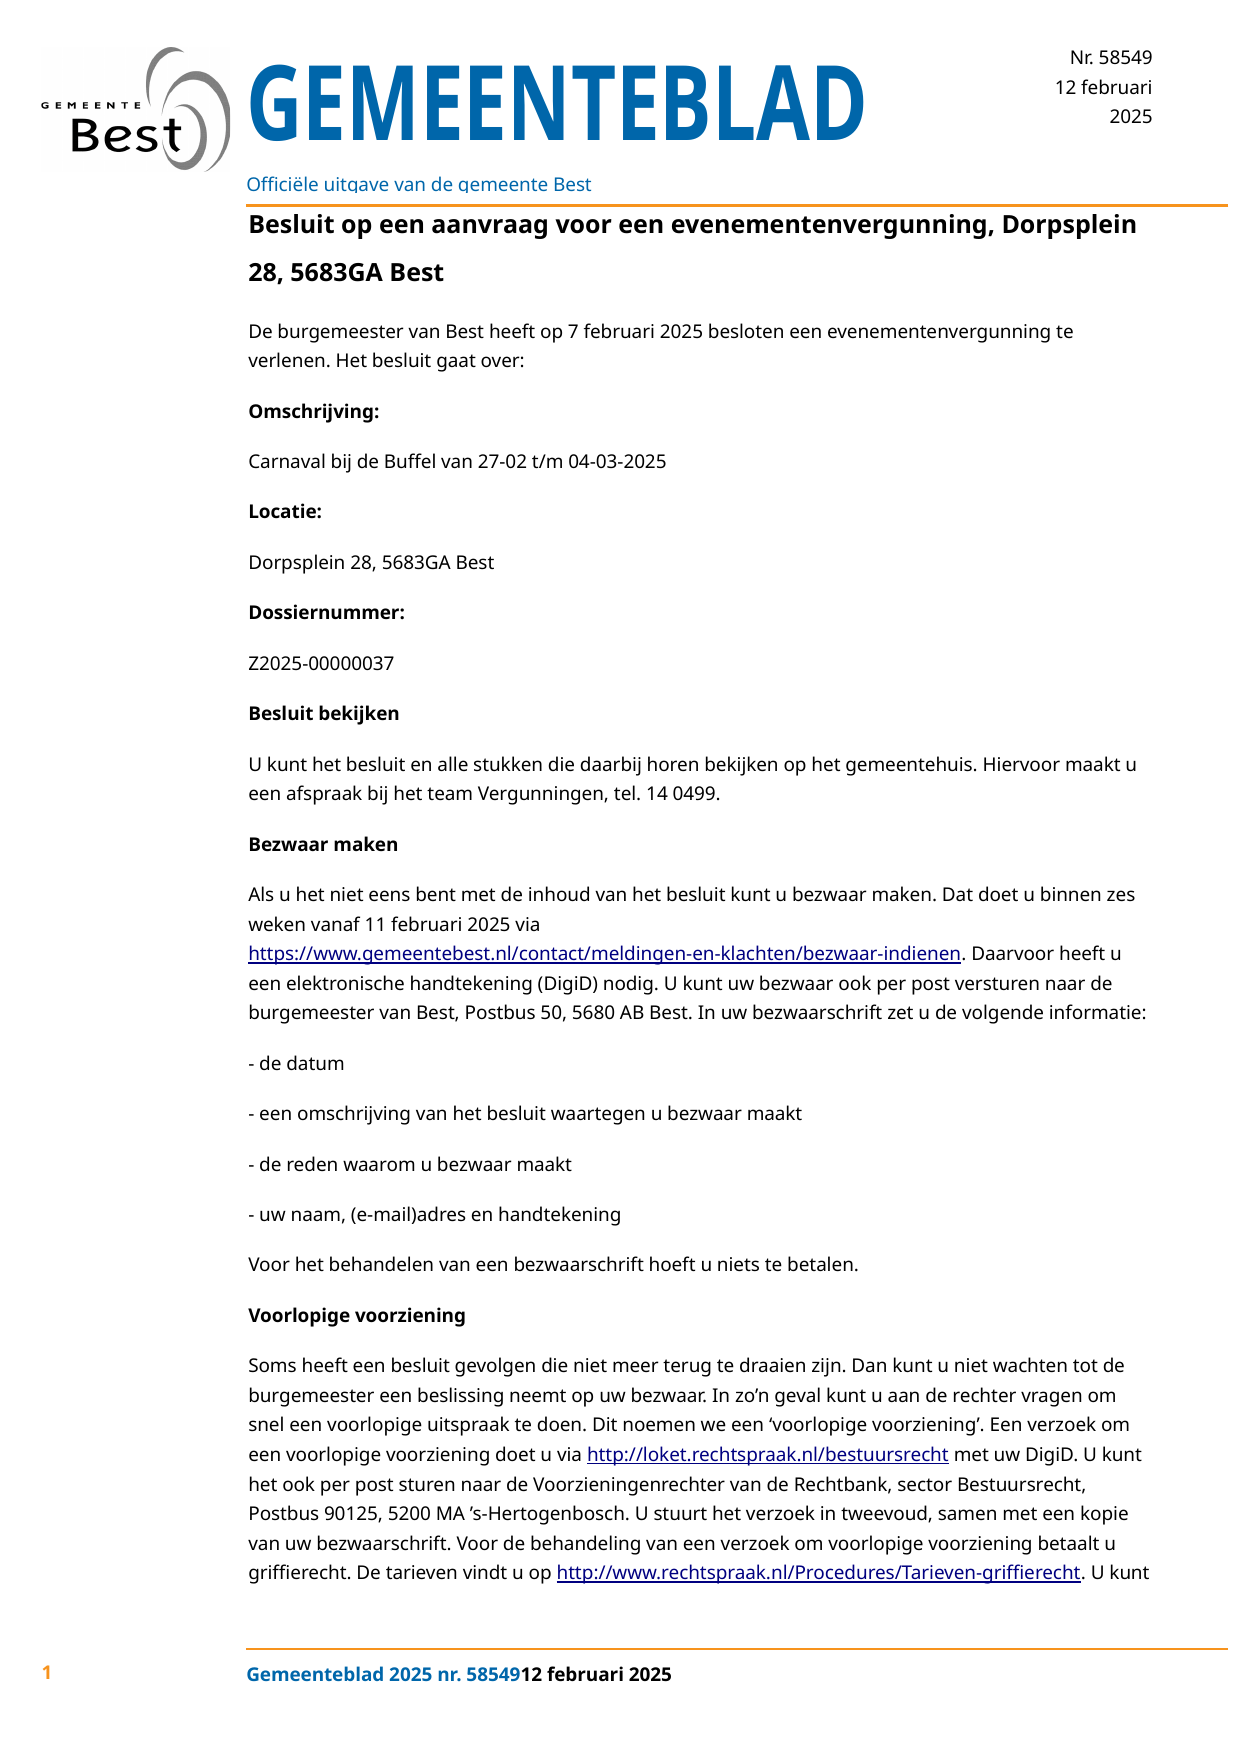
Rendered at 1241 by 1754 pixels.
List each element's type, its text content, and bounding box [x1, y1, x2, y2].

text Besluit op een aanvraag voor een evenementenvergunning, Dorpsplein 28, 5683GA Best [248, 207, 1152, 288]
text U kunt het besluit en alle stukken die daarbij horen bekijken op het gemeentehuis. Hiervoor maakt u een afspraak bij het team Vergunningen, tel. 14 0499. [248, 751, 1152, 806]
text Bezwaar maken [248, 831, 1152, 857]
text - een omschrijving van het besluit waartegen u bezwaar maakt [248, 1100, 1152, 1126]
text Als u het niet eens bent met de inhoud van het besluit kunt u bezwaar maken. Dat doet u binnen zes weken vanaf 11 februari 2025 via https://www.gemeentebest.nl/contact/meldingen-en-klachten/bezwaar-indienen. Daarvoor heeft u een elektronische handtekening (DigiD) nodig. U kunt uw bezwaar ook per post versturen naar de burgemeester van Best, Postbus 50, 5680 AB Best. In uw bezwaarschrift zet u de volgende informatie: [248, 881, 1152, 1025]
text - de reden waarom u bezwaar maakt [248, 1151, 1152, 1177]
text Dorpsplein 28, 5683GA Best [248, 549, 1152, 575]
text Carnaval bij de Buffel van 27-02 t/m 04-03-2025 [248, 448, 1152, 474]
text Voor het behandelen van een bezwaarschrift hoeft u niets te betalen. [248, 1252, 1152, 1277]
text Voorlopige voorziening [248, 1302, 1152, 1328]
text Besluit bekijken [248, 700, 1152, 726]
text Omschrijving: [248, 398, 1152, 424]
text Soms heeft een besluit gevolgen die niet meer terug te draaien zijn. Dan kunt u niet wachten tot de burgemeester een beslissing neemt op uw bezwaar. In zo’n geval kunt u aan de rechter vragen om snel een voorlopige uitspraak te doen. Dit noemen we een ‘voorlopige voorziening’. Een verzoek om een voorlopige voorziening doet u via http://loket.rechtspraak.nl/bestuursrecht met uw DigiD. U kunt het ook per post sturen naar de Voorzieningenrechter van de Rechtbank, sector Bestuursrecht, Postbus 90125, 5200 MA ’s-Hertogenbosch. U stuurt het verzoek in tweevoud, samen met een kopie van uw bezwaarschrift. Voor de behandeling van een verzoek om voorlopige voorziening betaalt u griffierecht. De tarieven vindt u op http://www.rechtspraak.nl/Procedures/Tarieven-griffierecht. U kunt [248, 1352, 1152, 1585]
text Dossiernummer: [248, 599, 1152, 625]
text - uw naam, (e-mail)adres en handtekening [248, 1201, 1152, 1227]
picture [41, 47, 231, 172]
text - de datum [248, 1050, 1152, 1076]
text De burgemeester van Best heeft op 7 februari 2025 besloten een evenementenvergunning te verlenen. Het besluit gaat over: [248, 318, 1152, 373]
text Z2025-00000037 [248, 650, 1152, 676]
text Locatie: [248, 499, 1152, 524]
